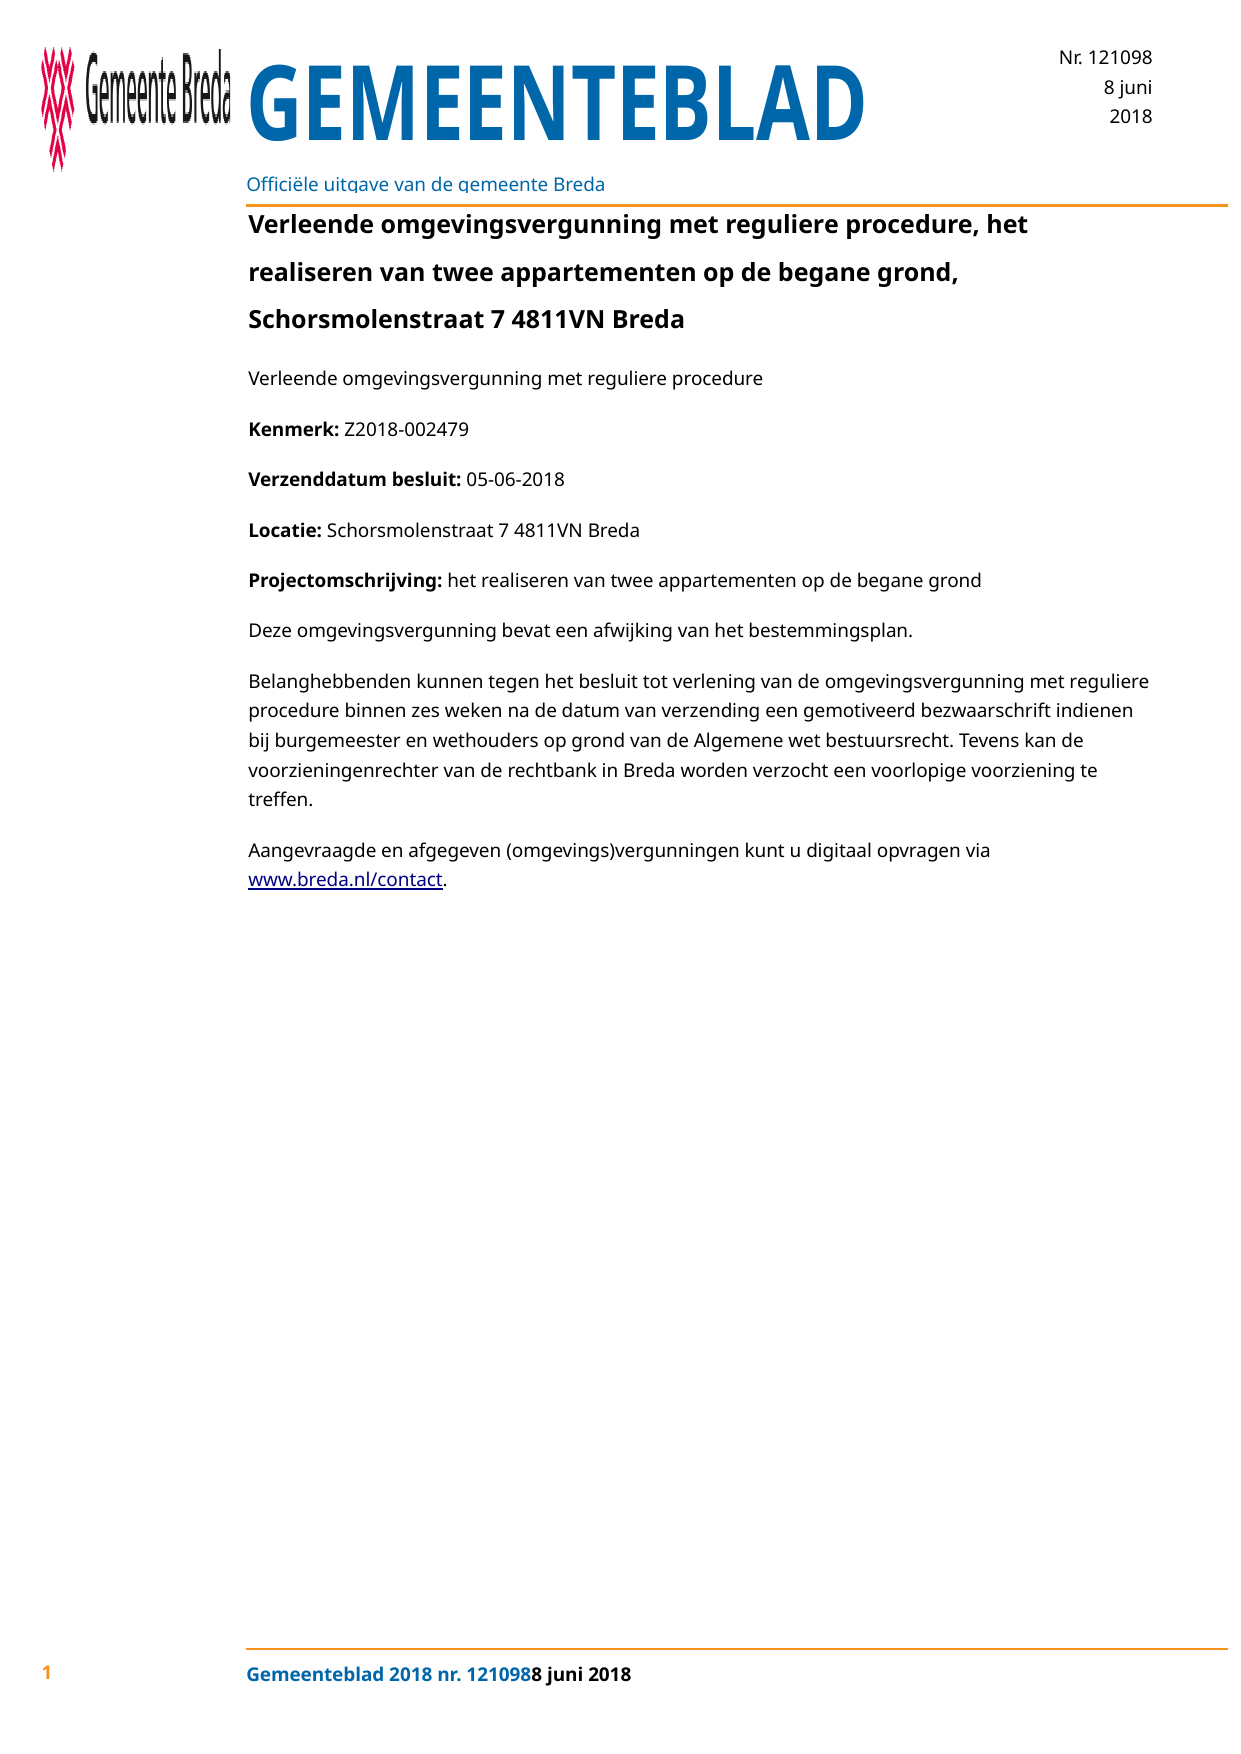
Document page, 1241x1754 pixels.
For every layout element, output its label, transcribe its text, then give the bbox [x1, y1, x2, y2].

text Projectomschrijving: het realiseren van twee appartementen op de begane grond [248, 567, 1152, 593]
text Verzenddatum besluit: 05-06-2018 [248, 466, 1152, 492]
text Verleende omgevingsvergunning met reguliere procedure, het realiseren van twee appartementen op de begane grond, Schorsmolenstraat 7 4811VN Breda [248, 207, 1152, 336]
text Aangevraagde en afgegeven (omgevings)vergunningen kunt u digitaal opvragen via www.breda.nl/contact. [248, 837, 1152, 892]
text Deze omgevingsvergunning bevat een afwijking van het bestemmingsplan. [248, 618, 1152, 643]
text Kenmerk: Z2018-002479 [248, 416, 1152, 442]
text Verleende omgevingsvergunning met reguliere procedure [248, 366, 1152, 391]
text Belanghebbenden kunnen tegen het besluit tot verlening van de omgevingsvergunning met reguliere procedure binnen zes weken na de datum van verzending een gemotiveerd bezwaarschrift indienen bij burgemeester en wethouders op grond van de Algemene wet bestuursrecht. Tevens kan de voorzieningenrechter van de rechtbank in Breda worden verzocht een voorlopige voorziening te treffen. [248, 668, 1152, 812]
text Locatie: Schorsmolenstraat 7 4811VN Breda [248, 517, 1152, 542]
picture [41, 47, 231, 172]
